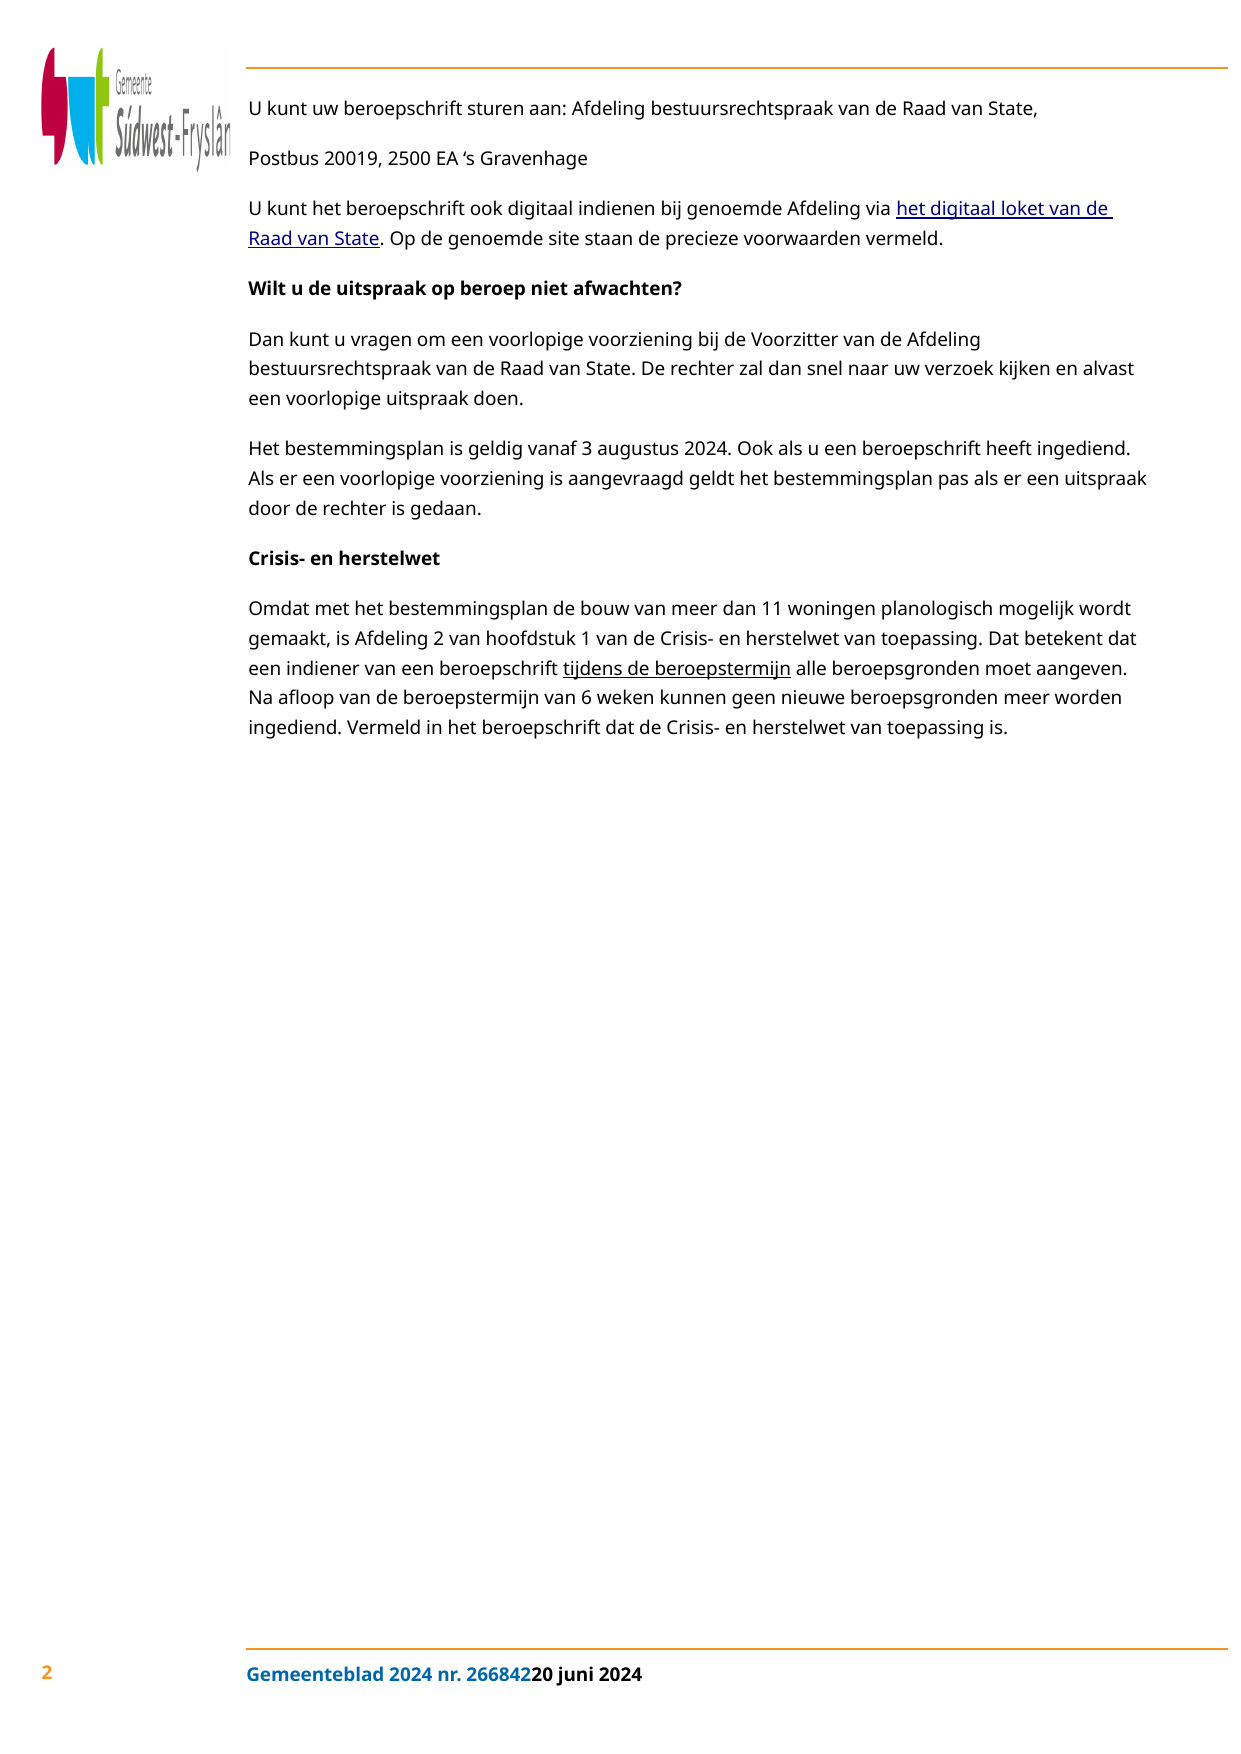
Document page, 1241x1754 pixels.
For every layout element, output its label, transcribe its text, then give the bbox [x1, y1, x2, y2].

picture [41, 47, 231, 172]
text Postbus 20019, 2500 EA ‘s Gravenhage [248, 145, 1152, 171]
text Crisis- en herstelwet [248, 545, 1152, 571]
text Wilt u de uitspraak op beroep niet afwachten? [248, 276, 1152, 301]
text U kunt uw beroepschrift sturen aan: Afdeling bestuursrechtspraak van de Raad van State, [248, 95, 1152, 121]
text Dan kunt u vragen om een voorlopige voorziening bij de Voorzitter van de Afdeling bestuursrechtspraak van de Raad van State. De rechter zal dan snel naar uw verzoek kijken en alvast een voorlopige uitspraak doen. [248, 326, 1152, 411]
text Het bestemmingsplan is geldig vanaf 3 augustus 2024. Ook als u een beroepschrift heeft ingediend. Als er een voorlopige voorziening is aangevraagd geldt het bestemmingsplan pas als er een uitspraak door de rechter is gedaan. [248, 436, 1152, 521]
text U kunt het beroepschrift ook digitaal indienen bij genoemde Afdeling via het digitaal loket van de Raad van State. Op de genoemde site staan de precieze voorwaarden vermeld. [248, 196, 1152, 251]
text Omdat met het bestemmingsplan de bouw van meer dan 11 woningen planologisch mogelijk wordt gemaakt, is Afdeling 2 van hoofdstuk 1 van de Crisis- en herstelwet van toepassing. Dat betekent dat een indiener van een beroepschrift tijdens de beroepstermijn alle beroepsgronden moet aangeven. Na afloop van de beroepstermijn van 6 weken kunnen geen nieuwe beroepsgronden meer worden ingediend. Vermeld in het beroepschrift dat de Crisis- en herstelwet van toepassing is. [248, 596, 1152, 740]
